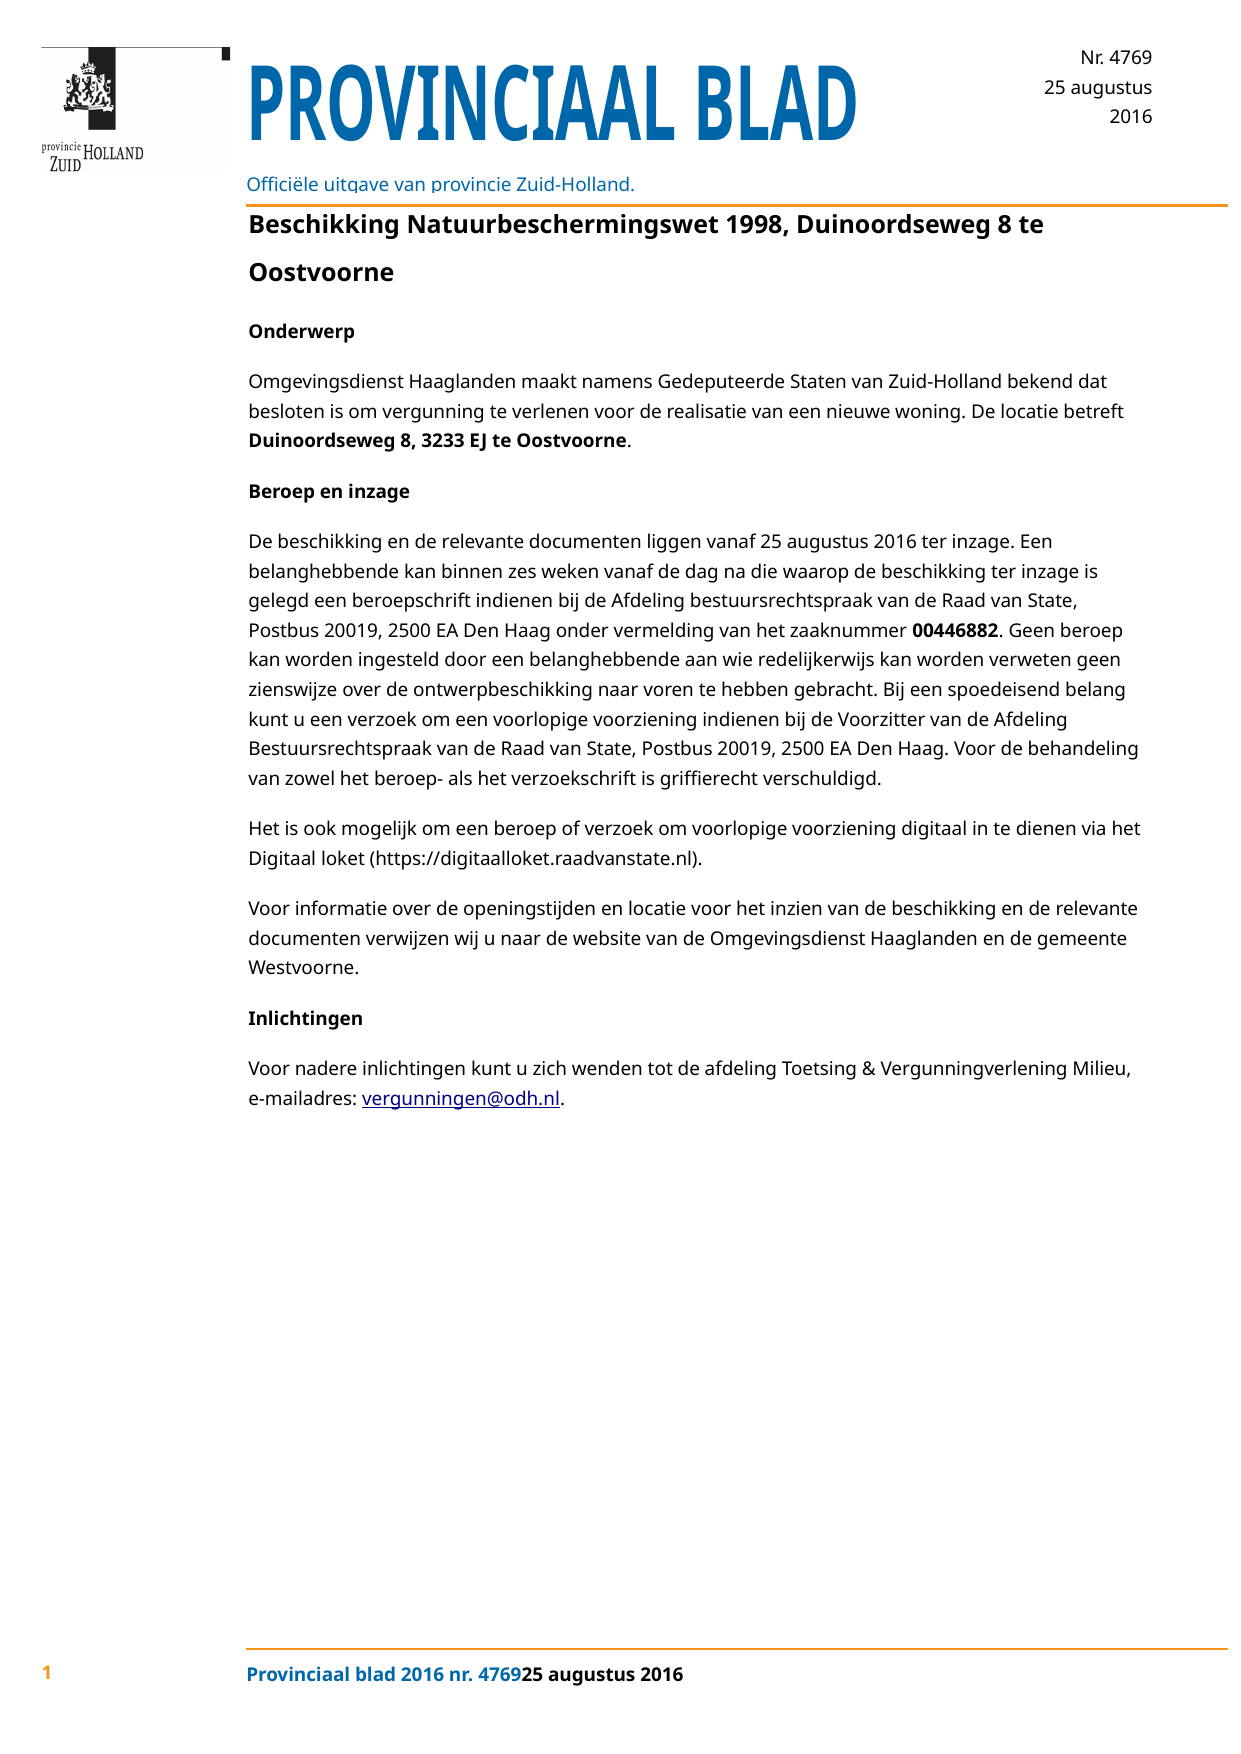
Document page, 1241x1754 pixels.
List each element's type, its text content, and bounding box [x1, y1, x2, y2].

text Het is ook mogelijk om een beroep of verzoek om voorlopige voorziening digitaal in te dienen via het Digitaal loket (https://digitaalloket.raadvanstate.nl). [248, 815, 1152, 871]
text Inlichtingen [248, 1005, 1152, 1031]
text Beroep en inzage [248, 478, 1152, 504]
picture [41, 47, 231, 172]
text Voor nadere inlichtingen kunt u zich wenden tot de afdeling Toetsing & Vergunningverlening Milieu, e-mailadres: vergunningen@odh.nl. [248, 1055, 1152, 1111]
text Voor informatie over de openingstijden en locatie voor het inzien van de beschikking en de relevante documenten verwijzen wij u naar de website van de Omgevingsdienst Haaglanden en de gemeente Westvoorne. [248, 895, 1152, 980]
text De beschikking en de relevante documenten liggen vanaf 25 augustus 2016 ter inzage. Een belanghebbende kan binnen zes weken vanaf de dag na die waarop de beschikking ter inzage is gelegd een beroepschrift indienen bij de Afdeling bestuursrechtspraak van de Raad van State, Postbus 20019, 2500 EA Den Haag onder vermelding van het zaaknummer 00446882. Geen beroep kan worden ingesteld door een belanghebbende aan wie redelijkerwijs kan worden verweten geen zienswijze over de ontwerpbeschikking naar voren te hebben gebracht. Bij een spoedeisend belang kunt u een verzoek om een voorlopige voorziening indienen bij de Voorzitter van de Afdeling Bestuursrechtspraak van de Raad van State, Postbus 20019, 2500 EA Den Haag. Voor de behandeling van zowel het beroep- als het verzoekschrift is griffierecht verschuldigd. [248, 528, 1152, 791]
text Beschikking Natuurbeschermingswet 1998, Duinoordseweg 8 te Oostvoorne [248, 207, 1152, 288]
text Omgevingsdienst Haaglanden maakt namens Gedeputeerde Staten van Zuid-Holland bekend dat besloten is om vergunning te verlenen voor de realisatie van een nieuwe woning. De locatie betreft Duinoordseweg 8, 3233 EJ te Oostvoorne. [248, 368, 1152, 453]
text Onderwerp [248, 318, 1152, 344]
